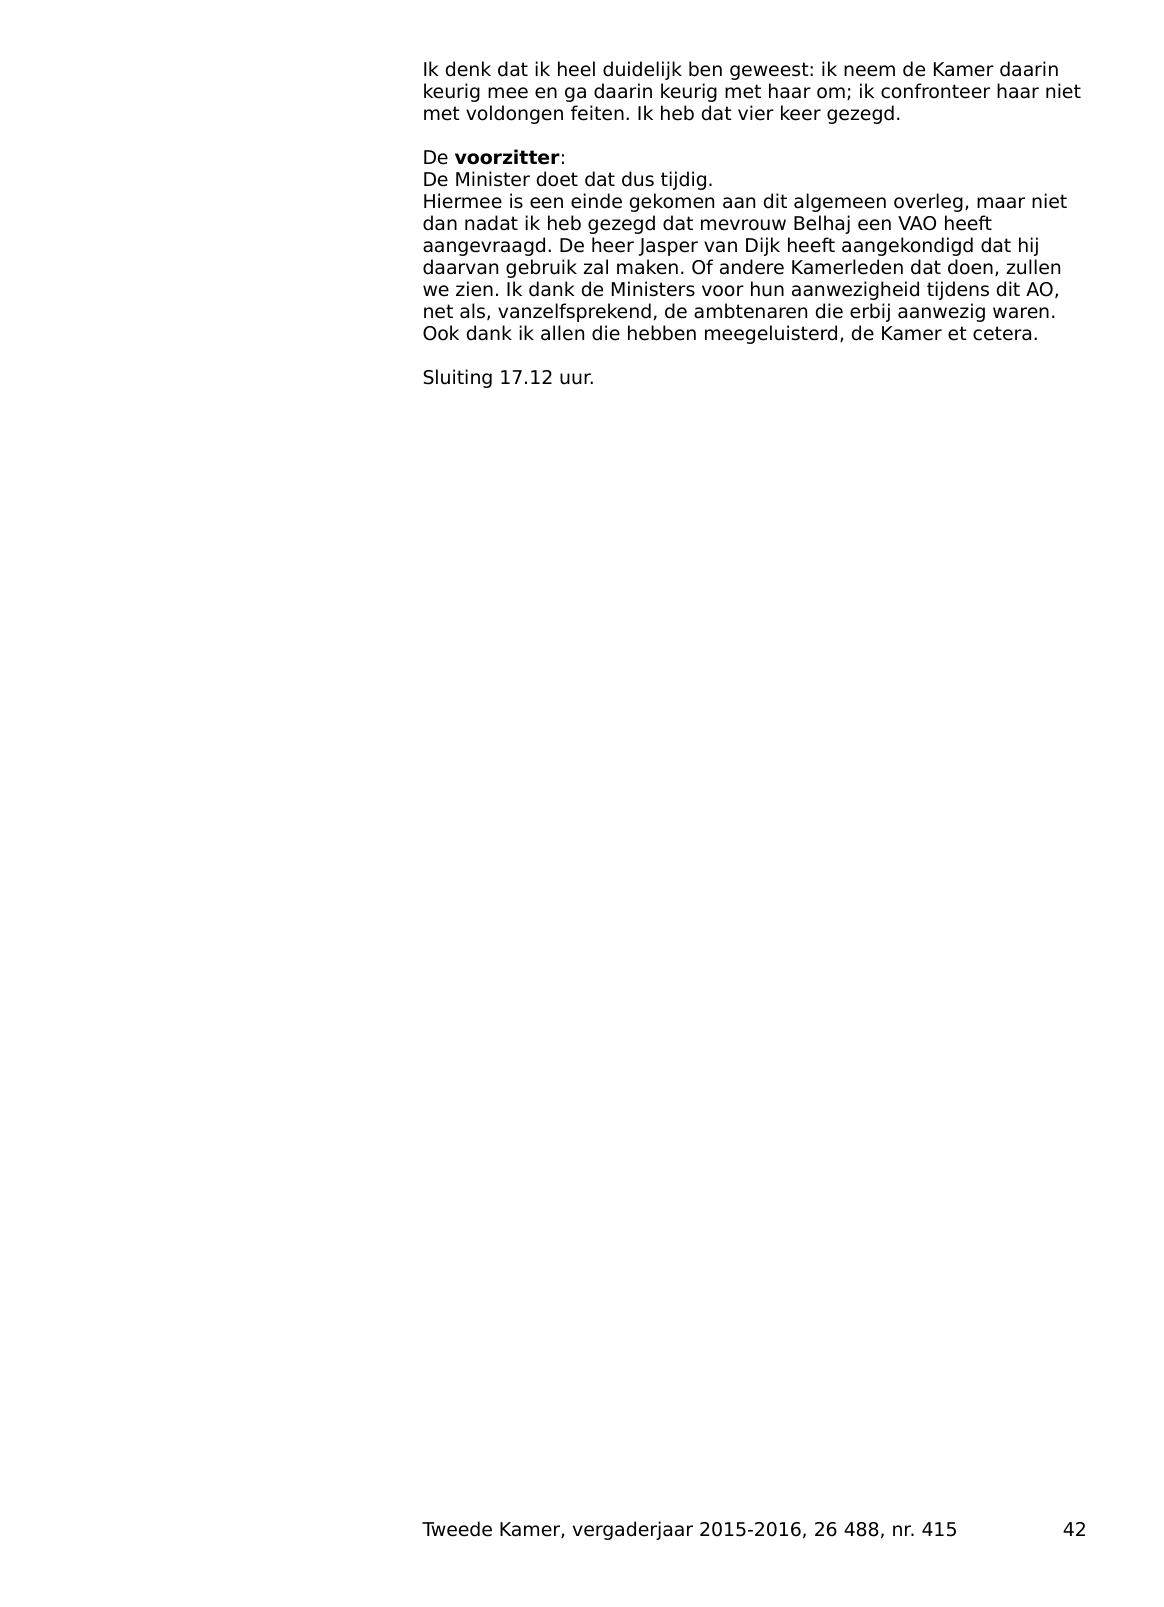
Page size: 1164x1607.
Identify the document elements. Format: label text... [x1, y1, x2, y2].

text Hiermee is een einde gekomen aan dit algemeen overleg, maar niet dan nadat ik heb gezegd dat mevrouw Belhaj een VAO heeft aangevraagd. De heer Jasper van Dijk heeft aangekondigd dat hij daarvan gebruik zal maken. Of andere Kamerleden dat doen, zullen we zien. Ik dank de Ministers voor hun aanwezigheid tijdens dit AO, net als, vanzelfsprekend, de ambtenaren die erbij aanwezig waren. Ook dank ik allen die hebben meegeluisterd, de Kamer et cetera. [422, 191, 1087, 345]
text De Minister doet dat dus tijdig. [422, 169, 1087, 191]
text Sluiting 17.12 uur. [422, 367, 1087, 389]
text De voorzitter: [422, 147, 1087, 169]
text Ik denk dat ik heel duidelijk ben geweest: ik neem de Kamer daarin keurig mee en ga daarin keurig met haar om; ik confronteer haar niet met voldongen feiten. Ik heb dat vier keer gezegd. [422, 59, 1087, 125]
